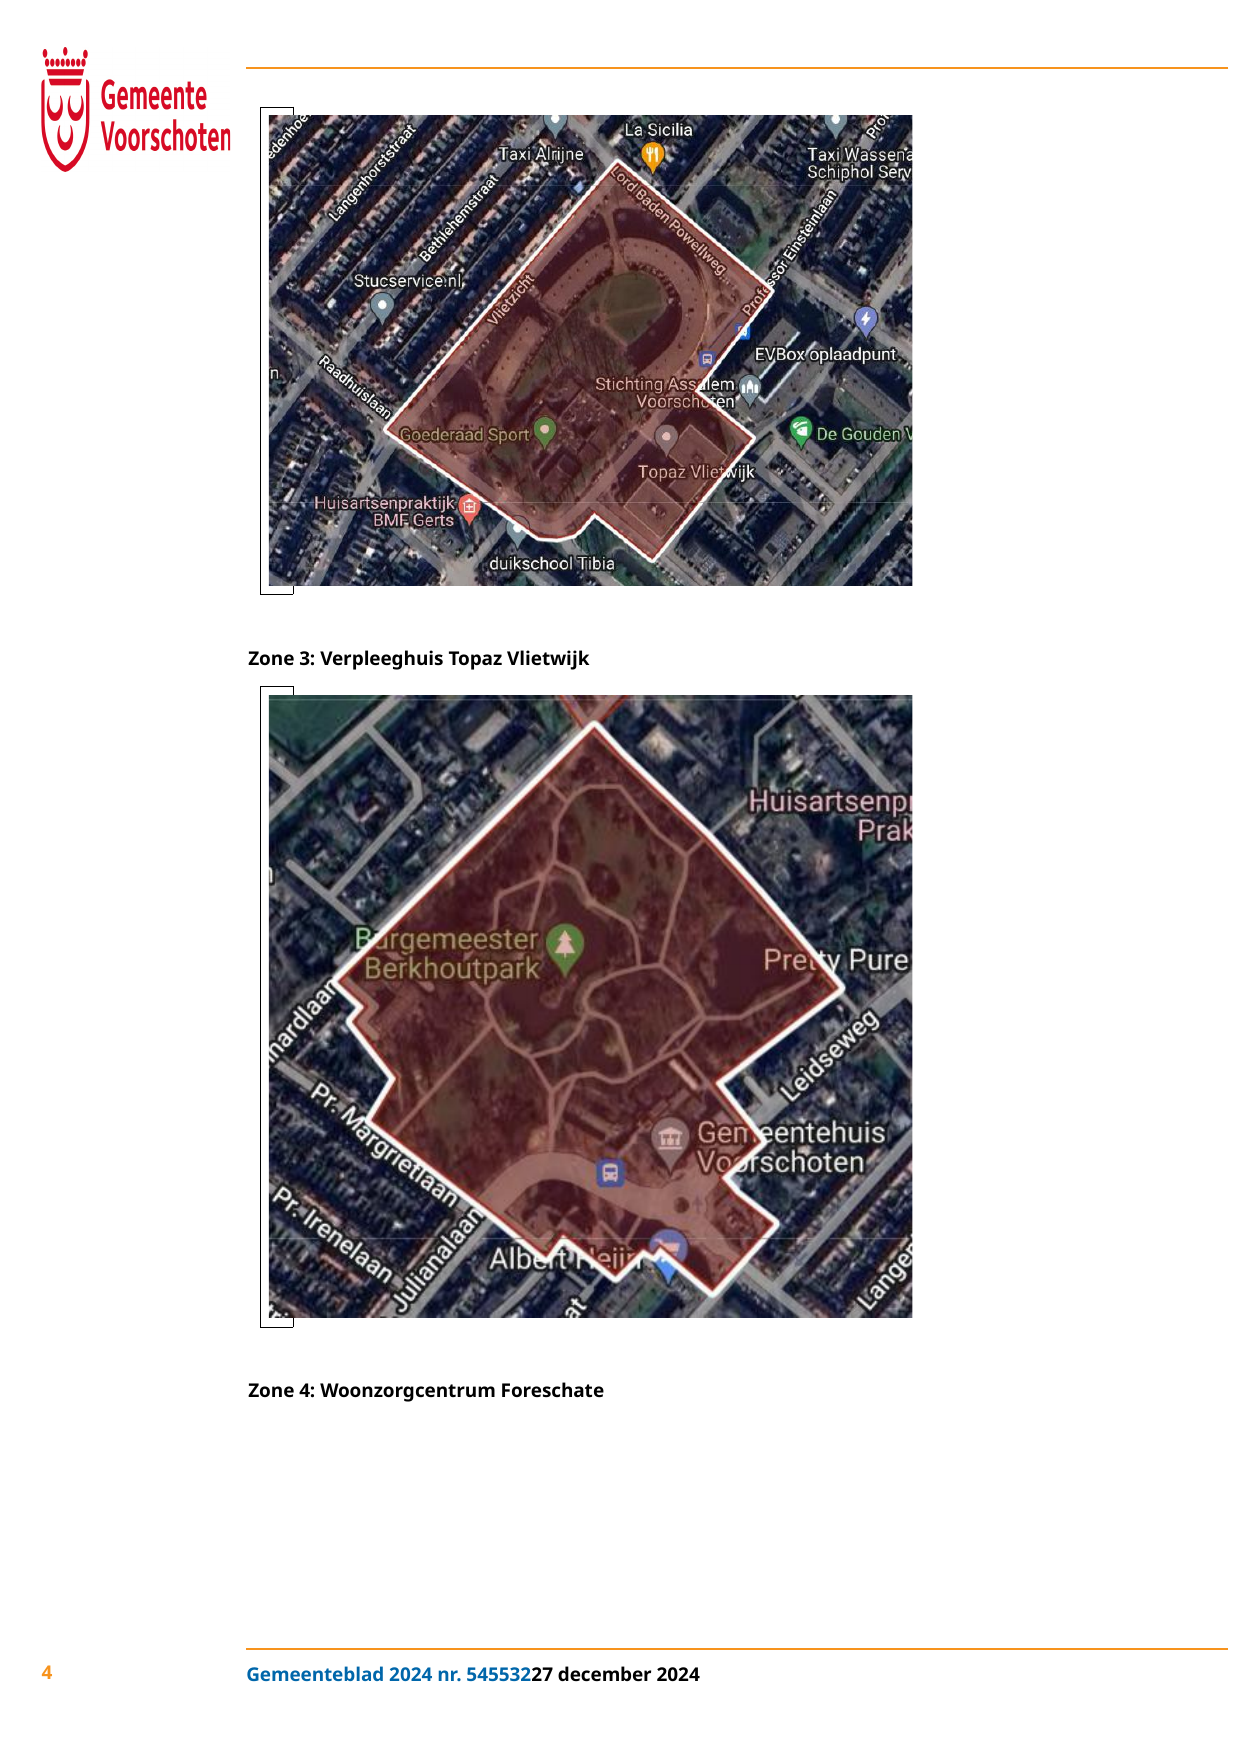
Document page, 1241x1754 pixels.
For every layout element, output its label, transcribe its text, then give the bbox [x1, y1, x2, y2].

picture [41, 47, 231, 172]
picture [268, 115, 913, 586]
picture [268, 695, 913, 1318]
text Zone 3: Verpleeghuis Topaz Vlietwijk [248, 645, 1152, 671]
text Zone 4: Woonzorgcentrum Foreschate [248, 1378, 1152, 1403]
